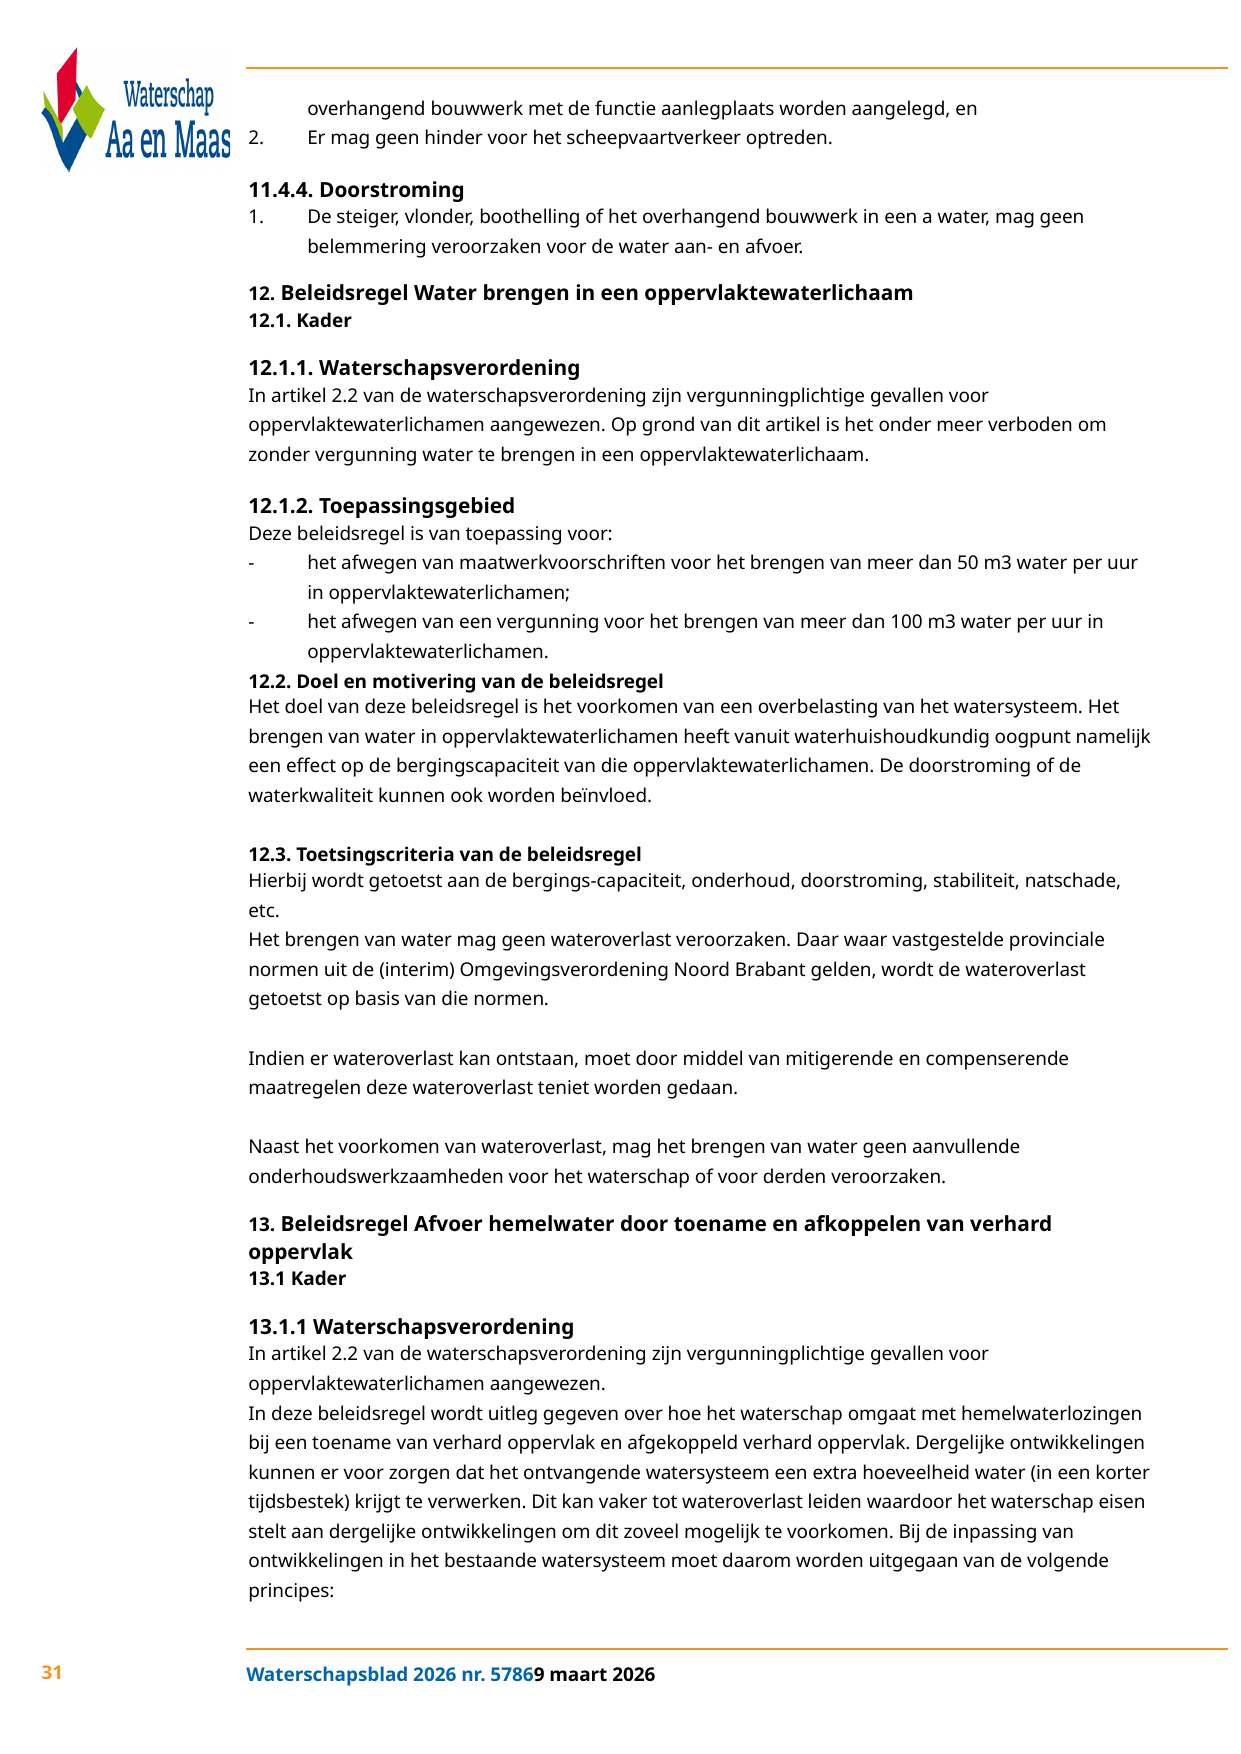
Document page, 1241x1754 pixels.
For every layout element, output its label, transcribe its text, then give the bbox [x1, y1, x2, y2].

text 11.4.4. Doorstroming [248, 175, 1152, 203]
text Naast het voorkomen van wateroverlast, mag het brengen van water geen aanvullende onderhoudswerkzaamheden voor het waterschap of voor derden veroorzaken. [248, 1133, 1152, 1189]
list het afwegen van een vergunning voor het brengen van meer dan 100 m3 water per uur in oppervlaktewaterlichamen. [248, 609, 1152, 664]
text 12.2. Doel en motivering van de beleidsregel [248, 668, 1152, 693]
text 12.1. Kader [248, 307, 1152, 333]
text Het brengen van water mag geen wateroverlast veroorzaken. Daar waar vastgestelde provinciale normen uit de (interim) Omgevingsverordening Noord Brabant gelden, wordt de wateroverlast getoetst op basis van die normen. [248, 926, 1152, 1011]
list Er mag geen hinder voor het scheepvaartverkeer optreden. [248, 124, 1152, 150]
picture [41, 47, 231, 172]
list overhangend bouwwerk met de functie aanlegplaats worden aangelegd, en [248, 95, 1152, 121]
text 12.3. Toetsingscriteria van de beleidsregel [248, 841, 1152, 867]
text 13.1 Kader [248, 1266, 1152, 1291]
text Hierbij wordt getoetst aan de bergings-capaciteit, onderhoud, doorstroming, stabiliteit, natschade, etc. [248, 867, 1152, 922]
text 12.1.2. Toepassingsgebied [248, 491, 1152, 520]
text In deze beleidsregel wordt uitleg gegeven over hoe het waterschap omgaat met hemelwaterlozingen bij een toename van verhard oppervlak en afgekoppeld verhard oppervlak. Dergelijke ontwikkelingen kunnen er voor zorgen dat het ontvangende watersysteem een extra hoeveelheid water (in een korter tijdsbestek) krijgt te verwerken. Dit kan vaker tot wateroverlast leiden waardoor het waterschap eisen stelt aan dergelijke ontwikkelingen om dit zoveel mogelijk te voorkomen. Bij de inpassing van ontwikkelingen in het bestaande watersysteem moet daarom worden uitgegaan van de volgende principes: [248, 1400, 1152, 1603]
text 13.1.1 Waterschapsverordening [248, 1312, 1152, 1341]
text In artikel 2.2 van de waterschapsverordening zijn vergunningplichtige gevallen voor oppervlaktewaterlichamen aangewezen. Op grond van dit artikel is het onder meer verboden om zonder vergunning water te brengen in een oppervlaktewaterlichaam. [248, 382, 1152, 467]
text 12. Beleidsregel Water brengen in een oppervlaktewaterlichaam [248, 278, 1152, 307]
text Deze beleidsregel is van toepassing voor: [248, 520, 1152, 546]
text 13. Beleidsregel Afvoer hemelwater door toename en afkoppelen van verhard oppervlak [248, 1209, 1152, 1266]
text Het doel van deze beleidsregel is het voorkomen van een overbelasting van het watersysteem. Het brengen van water in oppervlaktewaterlichamen heeft vanuit waterhuishoudkundig oogpunt namelijk een effect op de bergingscapaciteit van die oppervlaktewaterlichamen. De doorstroming of de waterkwaliteit kunnen ook worden beïnvloed. [248, 693, 1152, 808]
text In artikel 2.2 van de waterschapsverordening zijn vergunningplichtige gevallen voor oppervlaktewaterlichamen aangewezen. [248, 1341, 1152, 1396]
text 12.1.1. Waterschapsverordening [248, 353, 1152, 382]
text Indien er wateroverlast kan ontstaan, moet door middel van mitigerende en compenserende maatregelen deze wateroverlast teniet worden gedaan. [248, 1045, 1152, 1100]
list De steiger, vlonder, boothelling of het overhangend bouwwerk in een a water, mag geen belemmering veroorzaken voor de water aan- en afvoer. [248, 203, 1152, 258]
list het afwegen van maatwerkvoorschriften voor het brengen van meer dan 50 m3 water per uur in oppervlaktewaterlichamen; [248, 549, 1152, 605]
